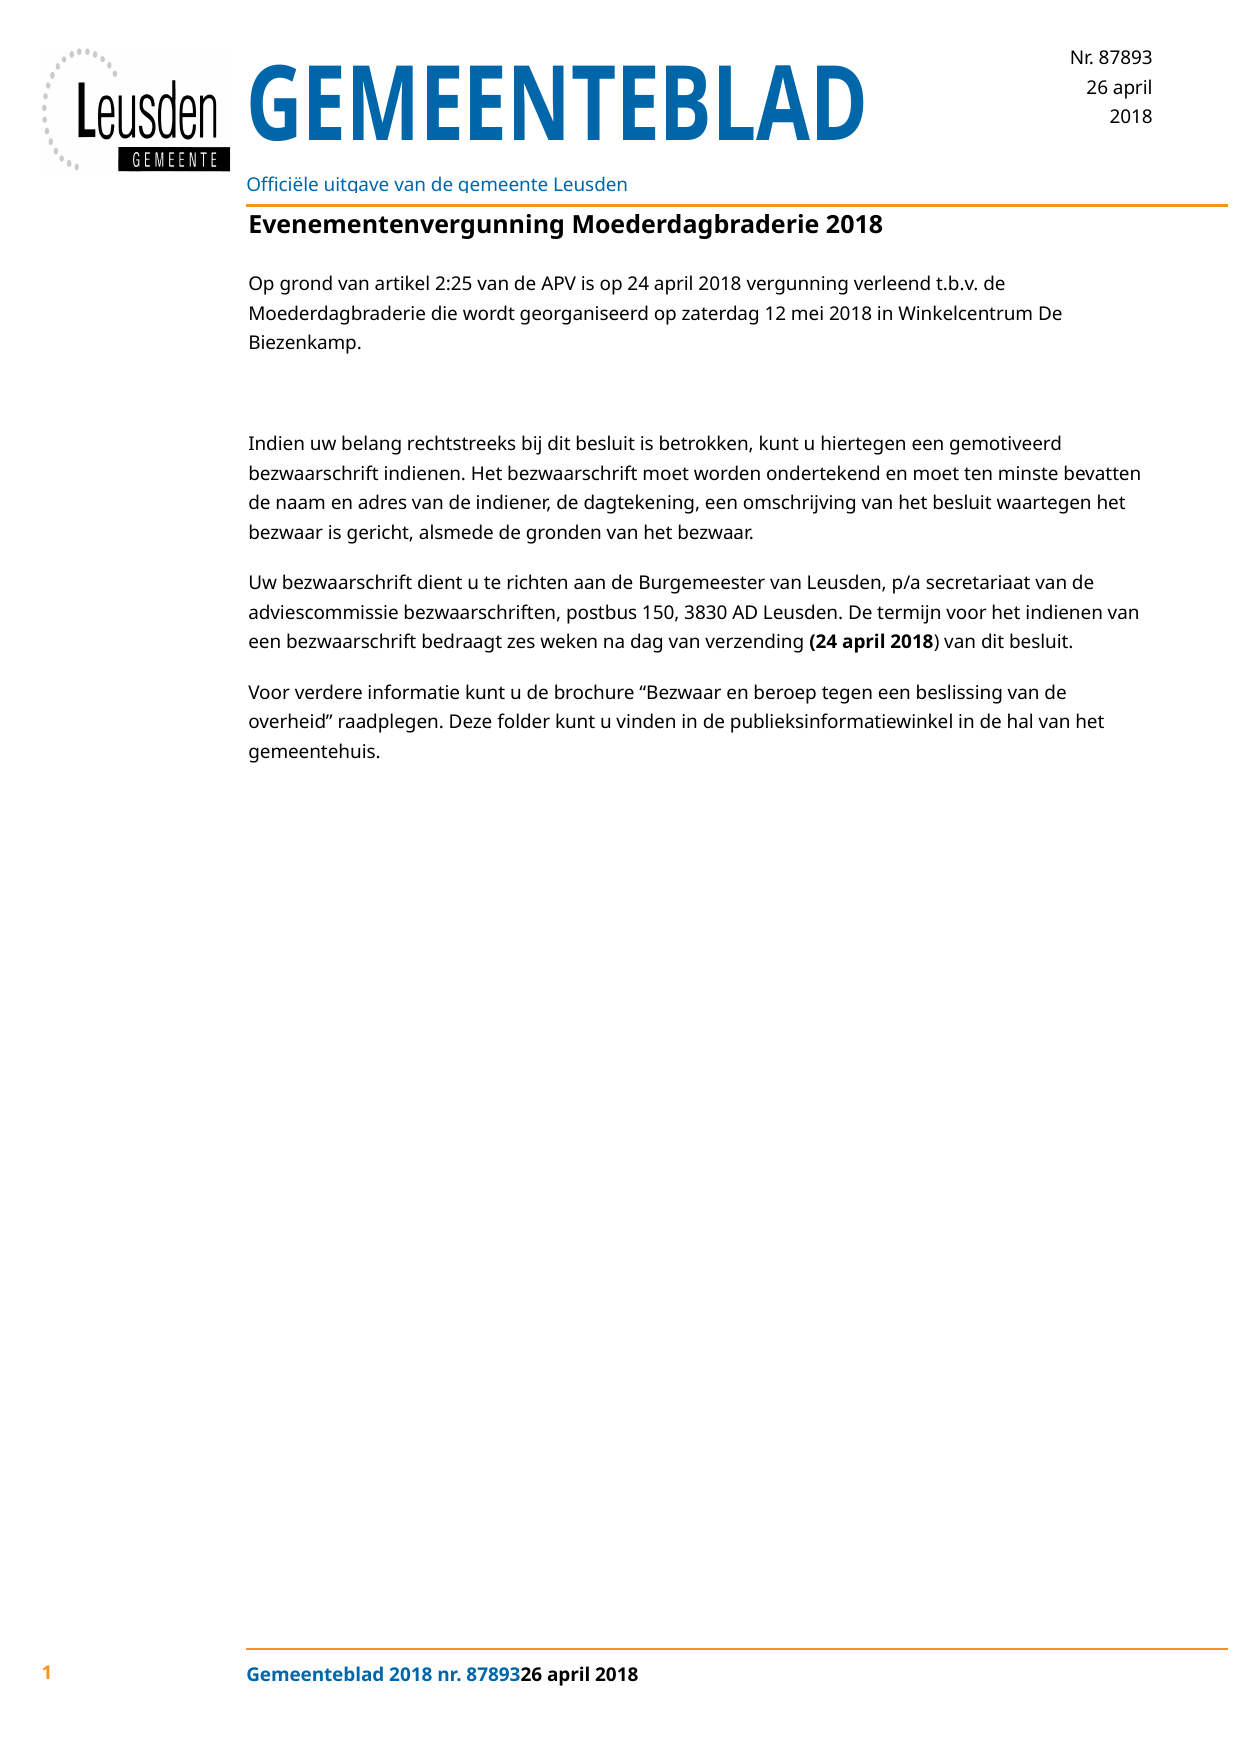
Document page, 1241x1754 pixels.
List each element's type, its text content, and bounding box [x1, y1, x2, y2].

text Indien uw belang rechtstreeks bij dit besluit is betrokken, kunt u hiertegen een gemotiveerd bezwaarschrift indienen. Het bezwaarschrift moet worden ondertekend en moet ten minste bevatten de naam en adres van de indiener, de dagtekening, een omschrijving van het besluit waartegen het bezwaar is gericht, alsmede de gronden van het bezwaar. [248, 430, 1152, 545]
text Uw bezwaarschrift dient u te richten aan de Burgemeester van Leusden, p/a secretariaat van de adviescommissie bezwaarschriften, postbus 150, 3830 AD Leusden. De termijn voor het indienen van een bezwaarschrift bedraagt zes weken na dag van verzending (24 april 2018) van dit besluit. [248, 569, 1152, 654]
text Op grond van artikel 2:25 van de APV is op 24 april 2018 vergunning verleend t.b.v. de Moederdagbraderie die wordt georganiseerd op zaterdag 12 mei 2018 in Winkelcentrum De Biezenkamp. [248, 270, 1152, 355]
text Evenementenvergunning Moederdagbraderie 2018 [248, 207, 1152, 241]
text Voor verdere informatie kunt u de brochure “Bezwaar en beroep tegen een beslissing van de overheid” raadplegen. Deze folder kunt u vinden in de publieksinformatiewinkel in de hal van het gemeentehuis. [248, 679, 1152, 764]
picture [41, 47, 231, 172]
